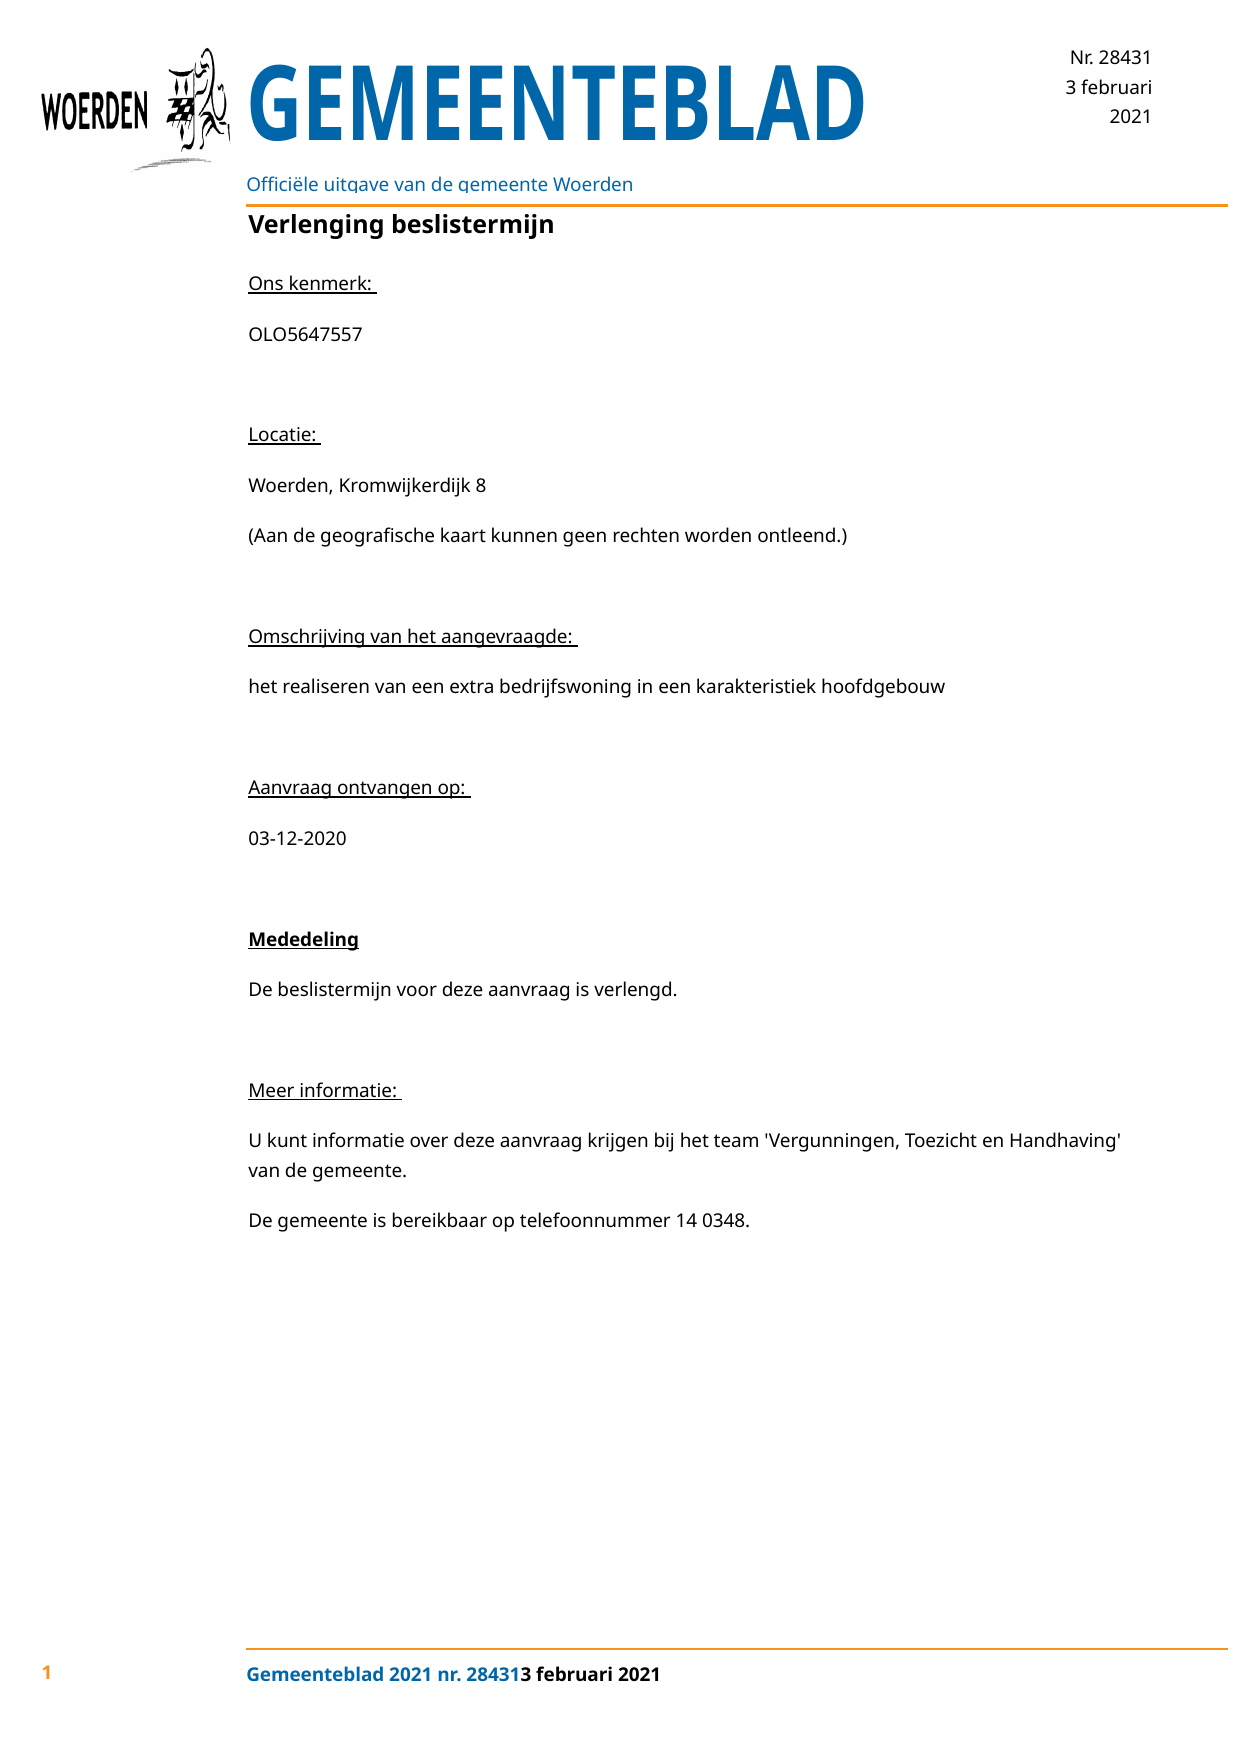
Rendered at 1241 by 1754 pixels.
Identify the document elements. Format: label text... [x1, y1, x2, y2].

text Locatie: [248, 422, 1152, 447]
text Woerden, Kromwijkerdijk 8 [248, 472, 1152, 498]
text Verlenging beslistermijn [248, 207, 1152, 241]
text OLO5647557 [248, 321, 1152, 346]
text U kunt informatie over deze aanvraag krijgen bij het team 'Vergunningen, Toezicht en Handhaving' van de gemeente. [248, 1127, 1152, 1183]
text het realiseren van een extra bedrijfswoning in een karakteristiek hoofdgebouw [248, 674, 1152, 699]
picture [41, 47, 231, 172]
text De beslistermijn voor deze aanvraag is verlengd. [248, 976, 1152, 1002]
text De gemeente is bereikbaar op telefoonnummer 14 0348. [248, 1207, 1152, 1233]
text Ons kenmerk: [248, 270, 1152, 296]
text Omschrijving van het aangevraagde: [248, 623, 1152, 649]
text Aanvraag ontvangen op: [248, 774, 1152, 800]
text (Aan de geografische kaart kunnen geen rechten worden ontleend.) [248, 522, 1152, 548]
text 03-12-2020 [248, 825, 1152, 851]
text Mededeling [248, 926, 1152, 951]
text Meer informatie: [248, 1077, 1152, 1103]
